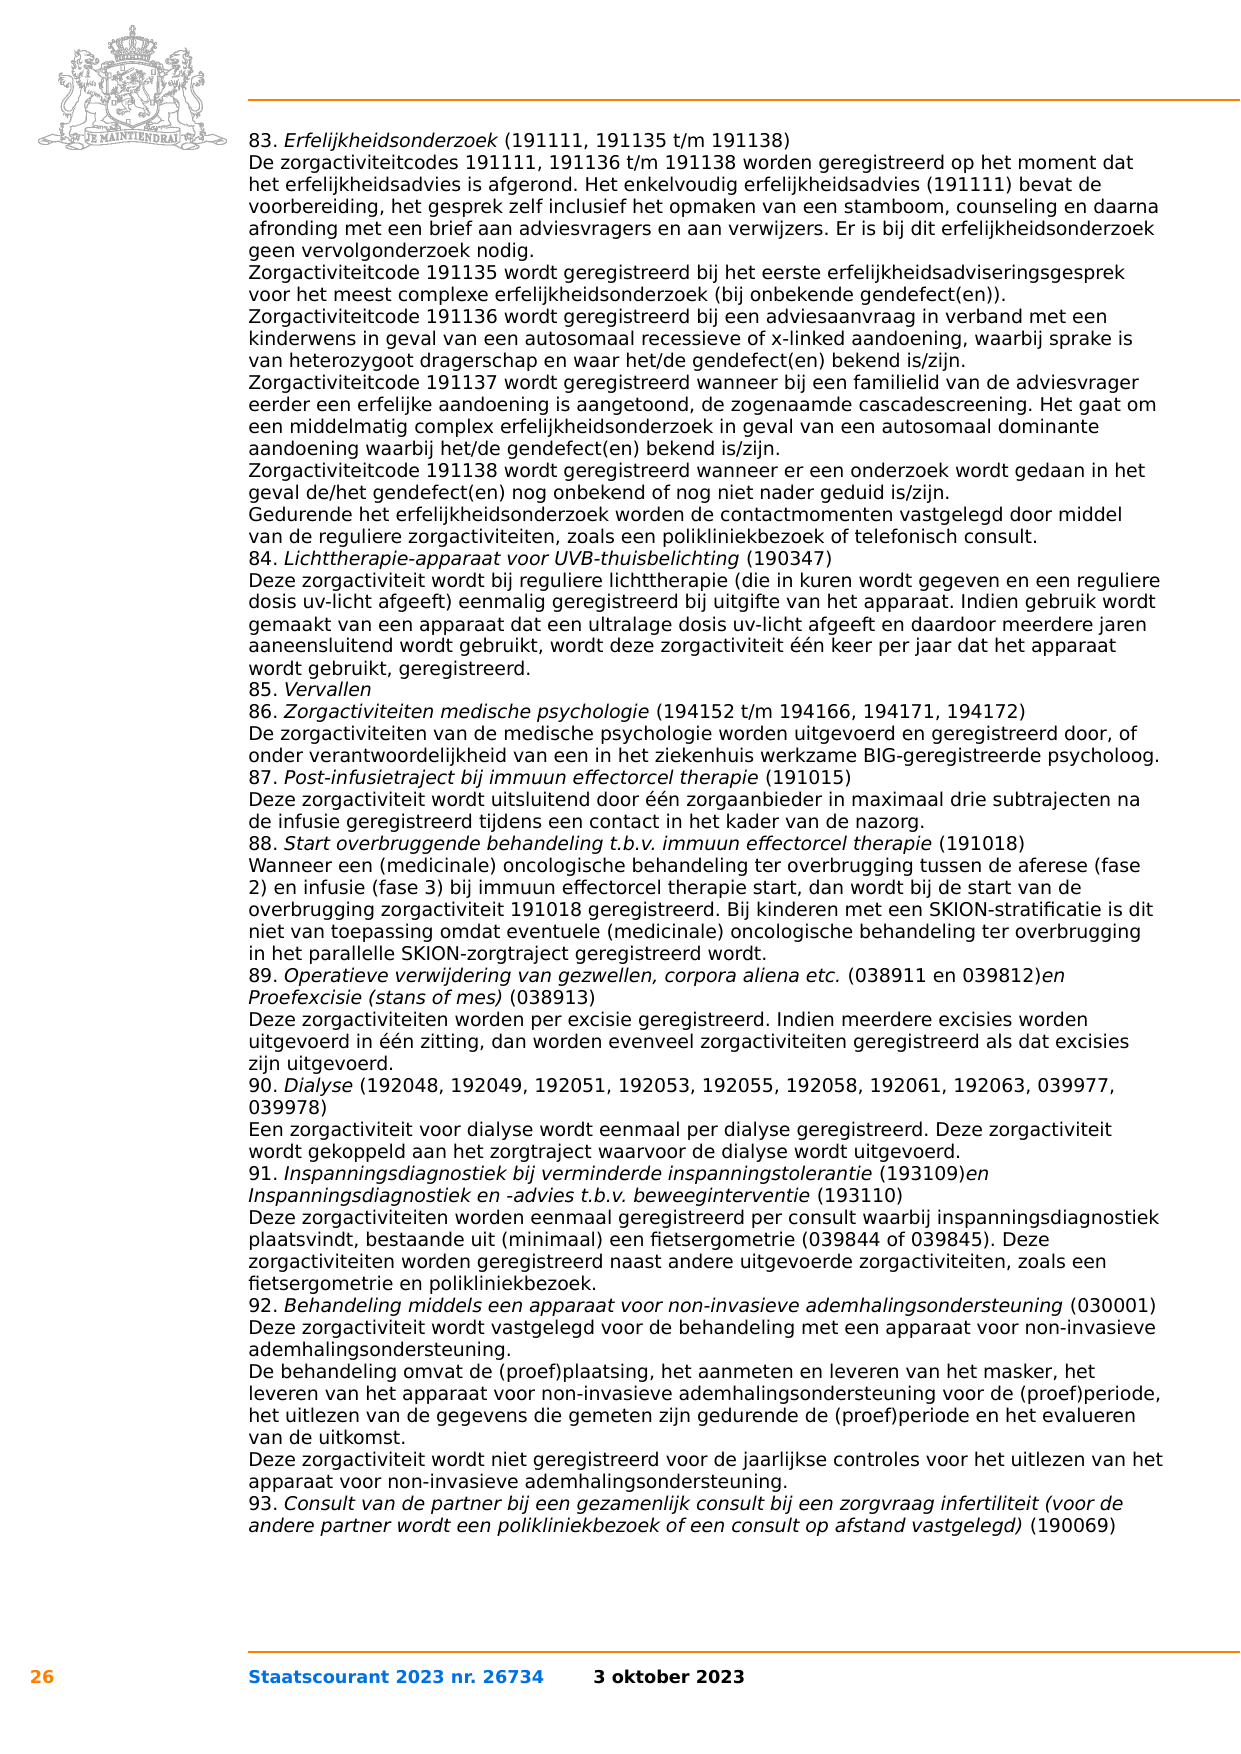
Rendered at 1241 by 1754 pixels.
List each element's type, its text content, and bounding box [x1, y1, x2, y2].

text 85. Vervallen [248, 679, 1163, 701]
text 86. Zorgactiviteiten medische psychologie (194152 t/m 194166, 194171, 194172) [248, 701, 1163, 723]
text Deze zorgactiviteit wordt bij reguliere lichttherapie (die in kuren wordt gegeven en een reguliere dosis uv-licht afgeeft) eenmalig geregistreerd bij uitgifte van het apparaat. Indien gebruik wordt gemaakt van een apparaat dat een ultralage dosis uv-licht afgeeft en daardoor meerdere jaren aaneensluitend wordt gebruikt, wordt deze zorgactiviteit één keer per jaar dat het apparaat wordt gebruikt, geregistreerd. [248, 569, 1163, 679]
text 91. Inspanningsdiagnostiek bij verminderde inspanningstolerantie (193109)en Inspanningsdiagnostiek en -advies t.b.v. beweeginterventie (193110) [248, 1163, 1163, 1207]
text Zorgactiviteitcode 191136 wordt geregistreerd bij een adviesaanvraag in verband met een kinderwens in geval van een autosomaal recessieve of x-linked aandoening, waarbij sprake is van heterozygoot dragerschap en waar het/de gendefect(en) bekend is/zijn. [248, 306, 1163, 372]
text De zorgactiviteiten van de medische psychologie worden uitgevoerd en geregistreerd door, of onder verantwoordelijkheid van een in het ziekenhuis werkzame BIG-geregistreerde psycholoog. [248, 723, 1163, 767]
text Deze zorgactiviteit wordt vastgelegd voor de behandeling met een apparaat voor non-invasieve ademhalingsondersteuning. [248, 1317, 1163, 1361]
text 87. Post-infusietraject bij immuun effectorcel therapie (191015) [248, 767, 1163, 789]
text 88. Start overbruggende behandeling t.b.v. immuun effectorcel therapie (191018) [248, 833, 1163, 855]
text 83. Erfelijkheidsonderzoek (191111, 191135 t/m 191138) [248, 130, 1163, 152]
text Deze zorgactiviteit wordt niet geregistreerd voor de jaarlijkse controles voor het uitlezen van het apparaat voor non-invasieve ademhalingsondersteuning. [248, 1449, 1163, 1493]
text 93. Consult van de partner bij een gezamenlijk consult bij een zorgvraag infertiliteit (voor de andere partner wordt een polikliniekbezoek of een consult op afstand vastgelegd) (190069) [248, 1493, 1163, 1537]
text Deze zorgactiviteit wordt uitsluitend door één zorgaanbieder in maximaal drie subtrajecten na de infusie geregistreerd tijdens een contact in het kader van de nazorg. [248, 789, 1163, 833]
text De zorgactiviteitcodes 191111, 191136 t/m 191138 worden geregistreerd op het moment dat het erfelijkheidsadvies is afgerond. Het enkelvoudig erfelijkheidsadvies (191111) bevat de voorbereiding, het gesprek zelf inclusief het opmaken van een stamboom, counseling en daarna afronding met een brief aan adviesvragers en aan verwijzers. Er is bij dit erfelijkheidsonderzoek geen vervolgonderzoek nodig. [248, 152, 1163, 262]
text Wanneer een (medicinale) oncologische behandeling ter overbrugging tussen de aferese (fase 2) en infusie (fase 3) bij immuun effectorcel therapie start, dan wordt bij de start van de overbrugging zorgactiviteit 191018 geregistreerd. Bij kinderen met een SKION-stratificatie is dit niet van toepassing omdat eventuele (medicinale) oncologische behandeling ter overbrugging in het parallelle SKION-zorgtraject geregistreerd wordt. [248, 855, 1163, 965]
text Deze zorgactiviteiten worden eenmaal geregistreerd per consult waarbij inspanningsdiagnostiek plaatsvindt, bestaande uit (minimaal) een fietsergometrie (039844 of 039845). Deze zorgactiviteiten worden geregistreerd naast andere uitgevoerde zorgactiviteiten, zoals een fietsergometrie en polikliniekbezoek. [248, 1207, 1163, 1295]
text Zorgactiviteitcode 191135 wordt geregistreerd bij het eerste erfelijkheidsadviseringsgesprek voor het meest complexe erfelijkheidsonderzoek (bij onbekende gendefect(en)). [248, 262, 1163, 306]
text 89. Operatieve verwijdering van gezwellen, corpora aliena etc. (038911 en 039812)en Proefexcisie (stans of mes) (038913) [248, 965, 1163, 1009]
text 92. Behandeling middels een apparaat voor non-invasieve ademhalingsondersteuning (030001) [248, 1295, 1163, 1317]
text Zorgactiviteitcode 191137 wordt geregistreerd wanneer bij een familielid van de adviesvrager eerder een erfelijke aandoening is aangetoond, de zogenaamde cascadescreening. Het gaat om een middelmatig complex erfelijkheidsonderzoek in geval van een autosomaal dominante aandoening waarbij het/de gendefect(en) bekend is/zijn. [248, 372, 1163, 459]
text De behandeling omvat de (proef)plaatsing, het aanmeten en leveren van het masker, het leveren van het apparaat voor non-invasieve ademhalingsondersteuning voor de (proef)periode, het uitlezen van de gegevens die gemeten zijn gedurende de (proef)periode en het evalueren van de uitkomst. [248, 1361, 1163, 1449]
text Deze zorgactiviteiten worden per excisie geregistreerd. Indien meerdere excisies worden uitgevoerd in één zitting, dan worden evenveel zorgactiviteiten geregistreerd als dat excisies zijn uitgevoerd. [248, 1009, 1163, 1075]
text Zorgactiviteitcode 191138 wordt geregistreerd wanneer er een onderzoek wordt gedaan in het geval de/het gendefect(en) nog onbekend of nog niet nader geduid is/zijn. [248, 459, 1163, 503]
text 90. Dialyse (192048, 192049, 192051, 192053, 192055, 192058, 192061, 192063, 039977, 039978) [248, 1075, 1163, 1119]
text 84. Lichttherapie-apparaat voor UVB-thuisbelichting (190347) [248, 547, 1163, 569]
text Gedurende het erfelijkheidsonderzoek worden de contactmomenten vastgelegd door middel van de reguliere zorgactiviteiten, zoals een polikliniekbezoek of telefonisch consult. [248, 503, 1163, 547]
picture [38, 25, 227, 150]
text Een zorgactiviteit voor dialyse wordt eenmaal per dialyse geregistreerd. Deze zorgactiviteit wordt gekoppeld aan het zorgtraject waarvoor de dialyse wordt uitgevoerd. [248, 1119, 1163, 1163]
